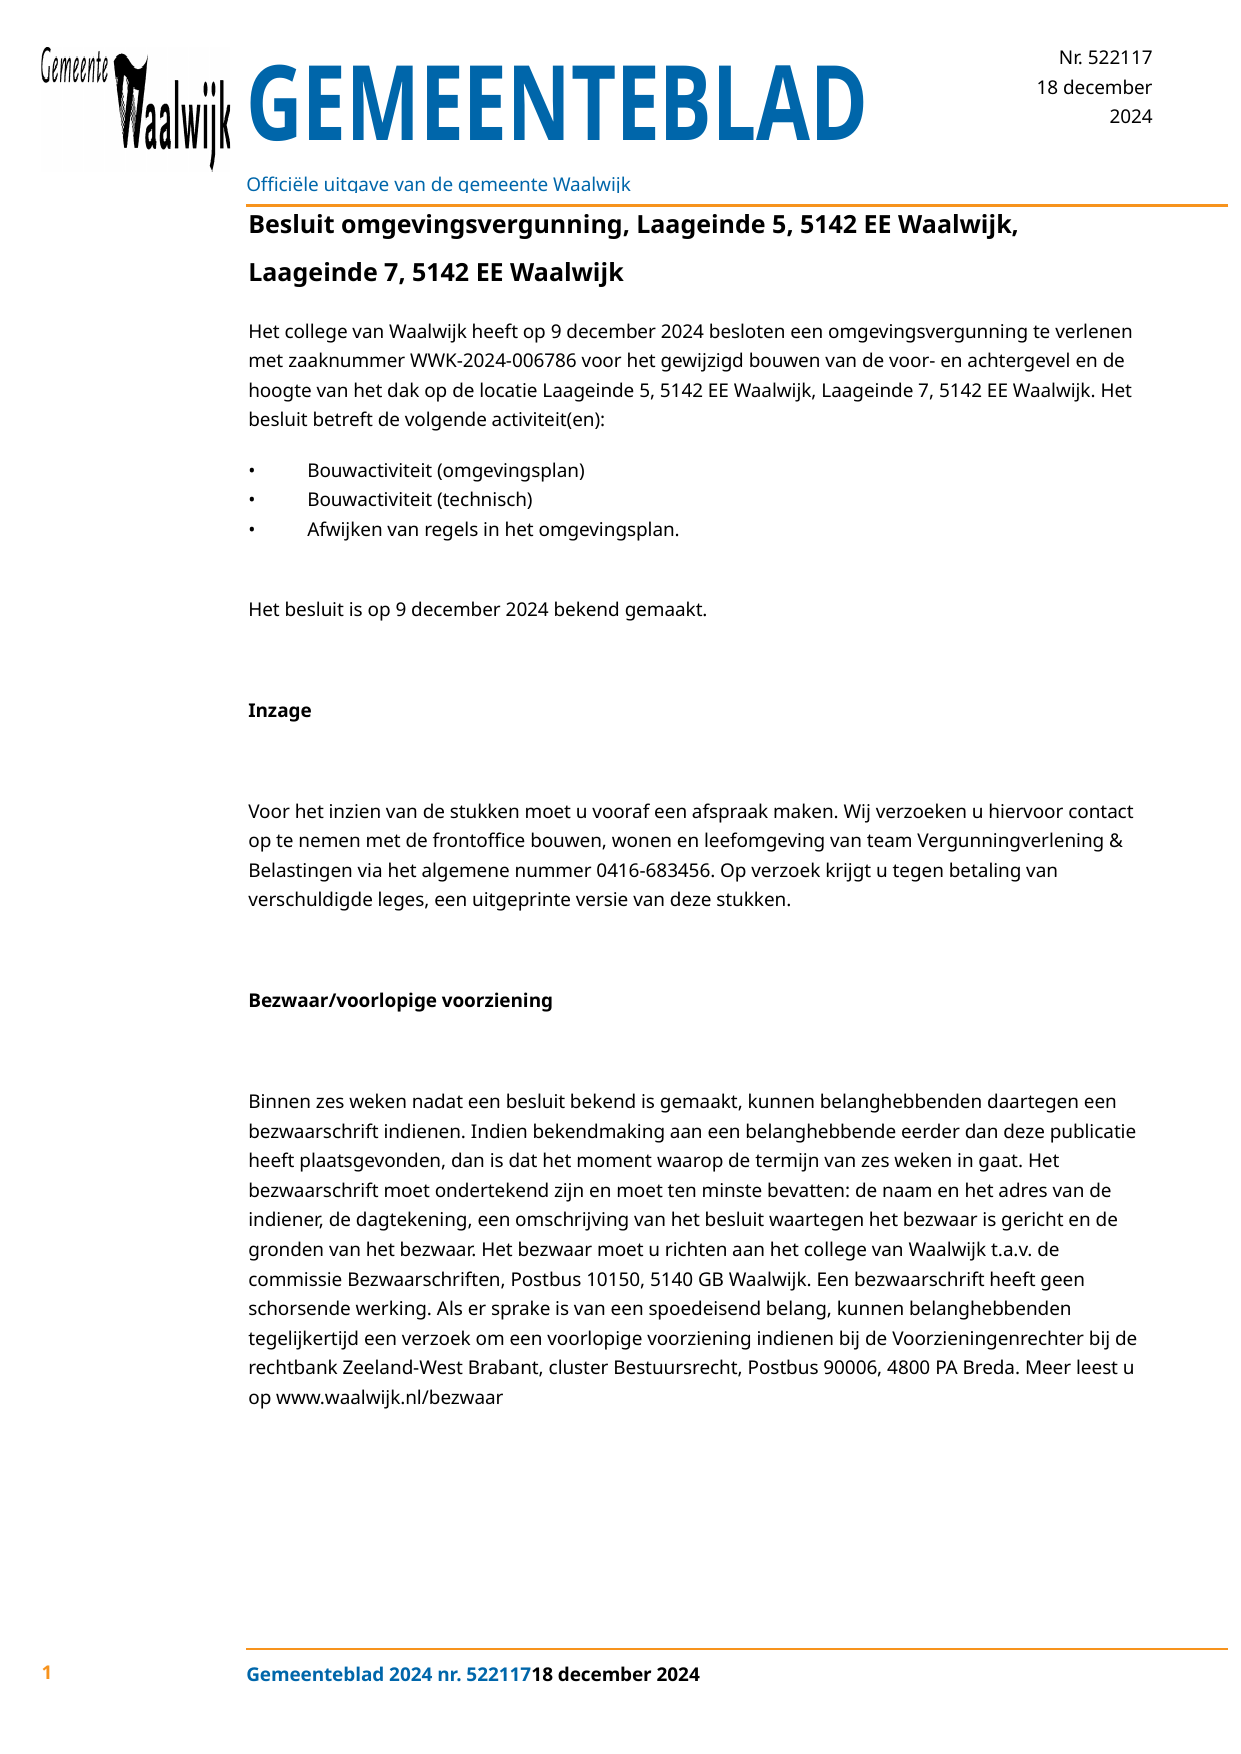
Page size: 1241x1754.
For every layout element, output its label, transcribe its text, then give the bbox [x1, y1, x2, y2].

list Bouwactiviteit (technisch) [248, 487, 1152, 512]
text Bezwaar/voorlopige voorziening [248, 987, 1152, 1013]
picture [41, 47, 231, 172]
text Het besluit is op 9 december 2024 bekend gemaakt. [248, 596, 1152, 622]
text Besluit omgevingsvergunning, Laageinde 5, 5142 EE Waalwijk, Laageinde 7, 5142 EE Waalwijk [248, 207, 1152, 288]
text Binnen zes weken nadat een besluit bekend is gemaakt, kunnen belanghebbenden daartegen een bezwaarschrift indienen. Indien bekendmaking aan een belanghebbende eerder dan deze publicatie heeft plaatsgevonden, dan is dat het moment waarop de termijn van zes weken in gaat. Het bezwaarschrift moet ondertekend zijn en moet ten minste bevatten: de naam en het adres van de indiener, de dagtekening, een omschrijving van het besluit waartegen het bezwaar is gericht en de gronden van het bezwaar. Het bezwaar moet u richten aan het college van Waalwijk t.a.v. de commissie Bezwaarschriften, Postbus 10150, 5140 GB Waalwijk. Een bezwaarschrift heeft geen schorsende werking. Als er sprake is van een spoedeisend belang, kunnen belanghebbenden tegelijkertijd een verzoek om een voorlopige voorziening indienen bij de Voorzieningenrechter bij de rechtbank Zeeland-West Brabant, cluster Bestuursrecht, Postbus 90006, 4800 PA Breda. Meer leest u op www.waalwijk.nl/bezwaar [248, 1088, 1152, 1410]
list Bouwactiviteit (omgevingsplan) [248, 457, 1152, 483]
text Het college van Waalwijk heeft op 9 december 2024 besloten een omgevingsvergunning te verlenen met zaaknummer WWK-2024-006786 voor het gewijzigd bouwen van de voor- en achtergevel en de hoogte van het dak op de locatie Laageinde 5, 5142 EE Waalwijk, Laageinde 7, 5142 EE Waalwijk. Het besluit betreft de volgende activiteit(en): [248, 318, 1152, 432]
list Afwijken van regels in het omgevingsplan. [248, 516, 1152, 542]
text Inzage [248, 697, 1152, 723]
text Voor het inzien van de stukken moet u vooraf een afspraak maken. Wij verzoeken u hiervoor contact op te nemen met de frontoffice bouwen, wonen en leefomgeving van team Vergunningverlening & Belastingen via het algemene nummer 0416-683456. Op verzoek krijgt u tegen betaling van verschuldigde leges, een uitgeprinte versie van deze stukken. [248, 798, 1152, 912]
